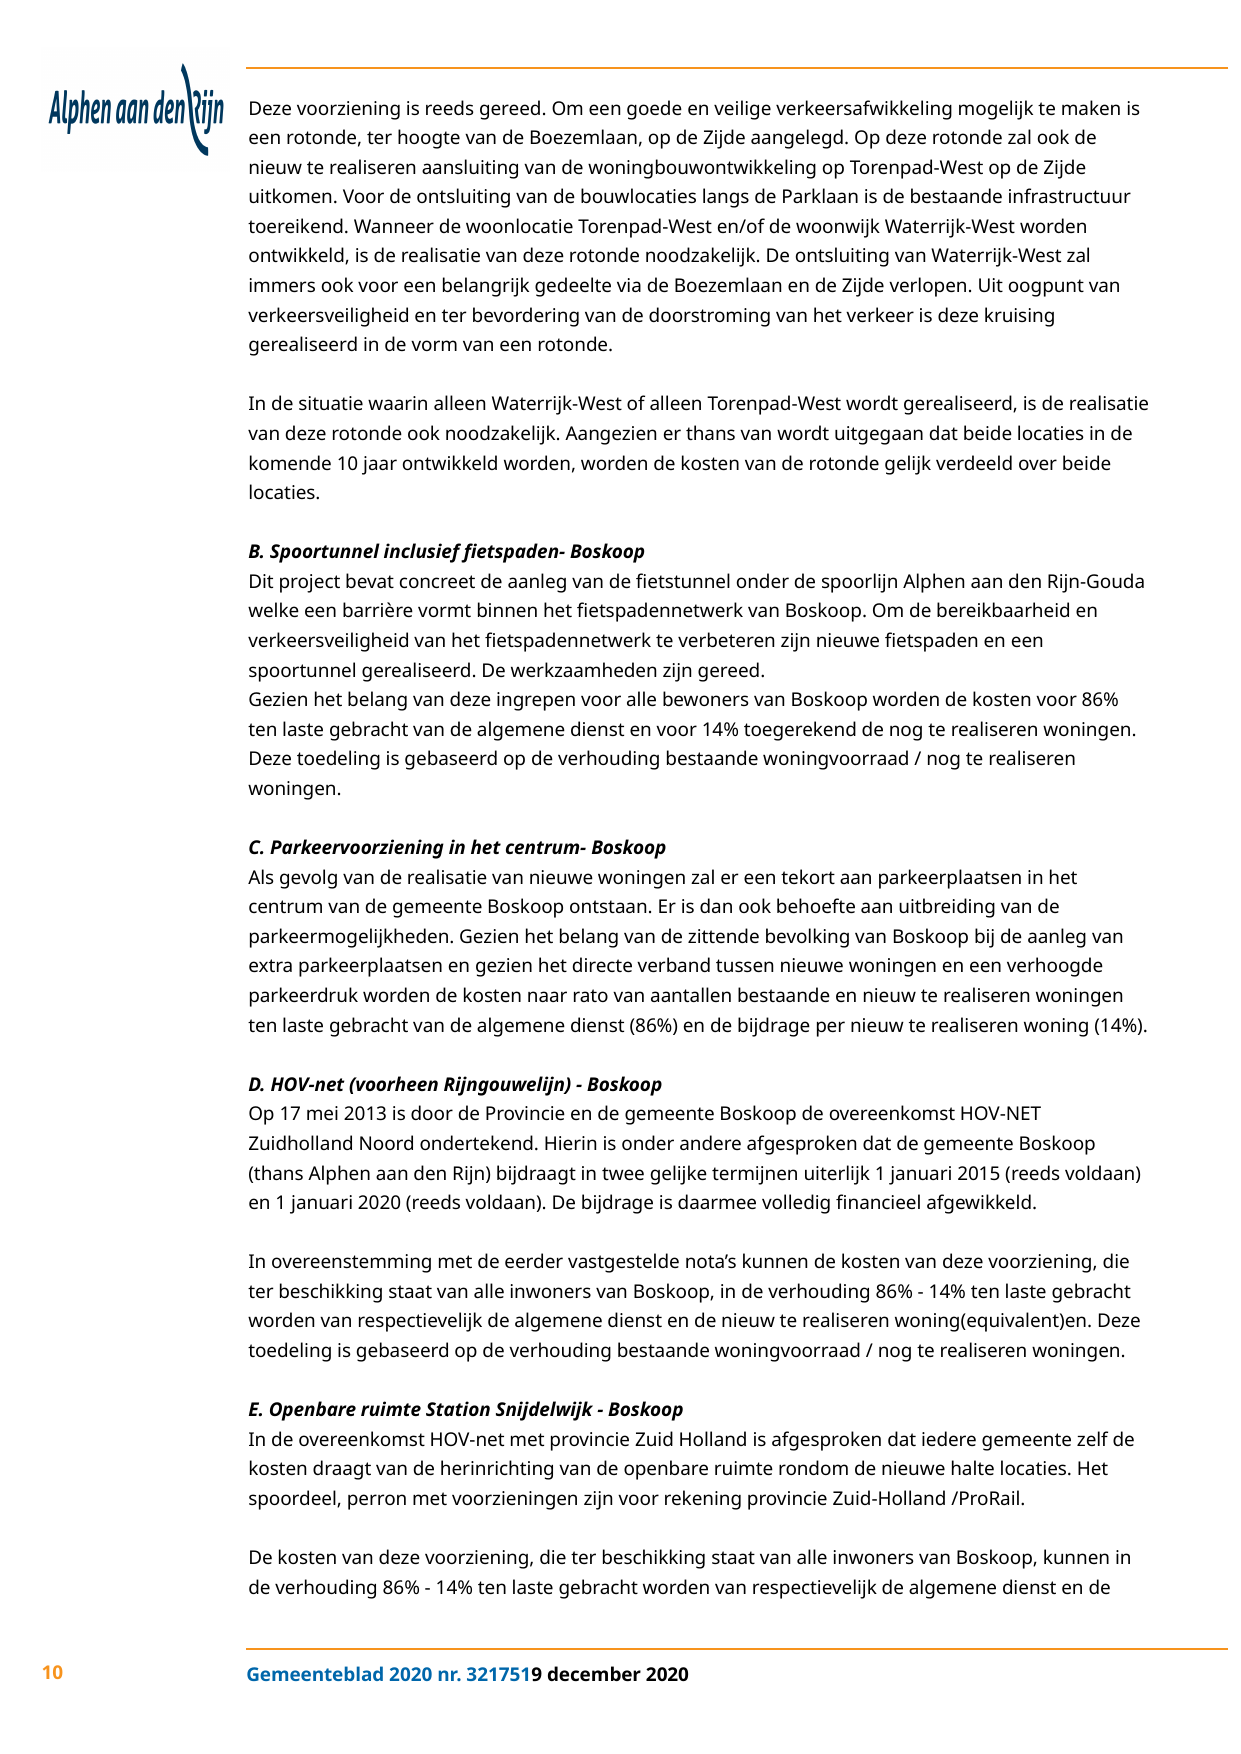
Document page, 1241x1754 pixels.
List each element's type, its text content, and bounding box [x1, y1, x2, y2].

text In overeenstemming met de eerder vastgestelde nota’s kunnen de kosten van deze voorziening, die ter beschikking staat van alle inwoners van Boskoop, in de verhouding 86% - 14% ten laste gebracht worden van respectievelijk de algemene dienst en de nieuw te realiseren woning(equivalent)en. Deze toedeling is gebaseerd op de verhouding bestaande woningvoorraad / nog te realiseren woningen. [248, 1248, 1152, 1363]
text In de situatie waarin alleen Waterrijk-West of alleen Torenpad-West wordt gerealiseerd, is de realisatie van deze rotonde ook noodzakelijk. Aangezien er thans van wordt uitgegaan dat beide locaties in de komende 10 jaar ontwikkeld worden, worden de kosten van de rotonde gelijk verdeeld over beide locaties. [248, 391, 1152, 505]
text Dit project bevat concreet de aanleg van de fietstunnel onder de spoorlijn Alphen aan den Rijn-Gouda welke een barrière vormt binnen het fietspadennetwerk van Boskoop. Om de bereikbaarheid en verkeersveiligheid van het fietspadennetwerk te verbeteren zijn nieuwe fietspaden en een spoortunnel gerealiseerd. De werkzaamheden zijn gereed. [248, 568, 1152, 683]
text Op 17 mei 2013 is door de Provincie en de gemeente Boskoop de overeenkomst HOV-NET Zuidholland Noord ondertekend. Hierin is onder andere afgesproken dat de gemeente Boskoop (thans Alphen aan den Rijn) bijdraagt in twee gelijke termijnen uiterlijk 1 januari 2015 (reeds voldaan) en 1 januari 2020 (reeds voldaan). De bijdrage is daarmee volledig financieel afgewikkeld. [248, 1101, 1152, 1215]
text Deze voorziening is reeds gereed. Om een goede en veilige verkeersafwikkeling mogelijk te maken is een rotonde, ter hoogte van de Boezemlaan, op de Zijde aangelegd. Op deze rotonde zal ook de nieuw te realiseren aansluiting van de woningbouwontwikkeling op Torenpad-West op de Zijde uitkomen. Voor de ontsluiting van de bouwlocaties langs de Parklaan is de bestaande infrastructuur toereikend. Wanneer de woonlocatie Torenpad-West en/of de woonwijk Waterrijk-West worden ontwikkeld, is de realisatie van deze rotonde noodzakelijk. De ontsluiting van Waterrijk-West zal immers ook voor een belangrijk gedeelte via de Boezemlaan en de Zijde verlopen. Uit oogpunt van verkeersveiligheid en ter bevordering van de doorstroming van het verkeer is deze kruising gerealiseerd in de vorm van een rotonde. [248, 95, 1152, 357]
text B. Spoortunnel inclusief fietspaden- Boskoop [248, 538, 1152, 564]
text D. HOV-net (voorheen Rijngouwelijn) - Boskoop [248, 1071, 1152, 1097]
text Gezien het belang van deze ingrepen voor alle bewoners van Boskoop worden de kosten voor 86% ten laste gebracht van de algemene dienst en voor 14% toegerekend de nog te realiseren woningen. Deze toedeling is gebaseerd op de verhouding bestaande woningvoorraad / nog te realiseren woningen. [248, 686, 1152, 801]
text Als gevolg van de realisatie van nieuwe woningen zal er een tekort aan parkeerplaatsen in het centrum van de gemeente Boskoop ontstaan. Er is dan ook behoefte aan uitbreiding van de parkeermogelijkheden. Gezien het belang van de zittende bevolking van Boskoop bij de aanleg van extra parkeerplaatsen en gezien het directe verband tussen nieuwe woningen en een verhoogde parkeerdruk worden de kosten naar rato van aantallen bestaande en nieuw te realiseren woningen ten laste gebracht van de algemene dienst (86%) en de bijdrage per nieuw te realiseren woning (14%). [248, 864, 1152, 1038]
text E. Openbare ruimte Station Snijdelwijk - Boskoop [248, 1396, 1152, 1422]
text In de overeenkomst HOV-net met provincie Zuid Holland is afgesproken dat iedere gemeente zelf de kosten draagt van de herinrichting van de openbare ruimte rondom de nieuwe halte locaties. Het spoordeel, perron met voorzieningen zijn voor rekening provincie Zuid-Holland /ProRail. [248, 1426, 1152, 1511]
picture [41, 47, 231, 172]
text C. Parkeervoorziening in het centrum- Boskoop [248, 834, 1152, 860]
text De kosten van deze voorziening, die ter beschikking staat van alle inwoners van Boskoop, kunnen in de verhouding 86% - 14% ten laste gebracht worden van respectievelijk de algemene dienst en de [248, 1544, 1152, 1600]
